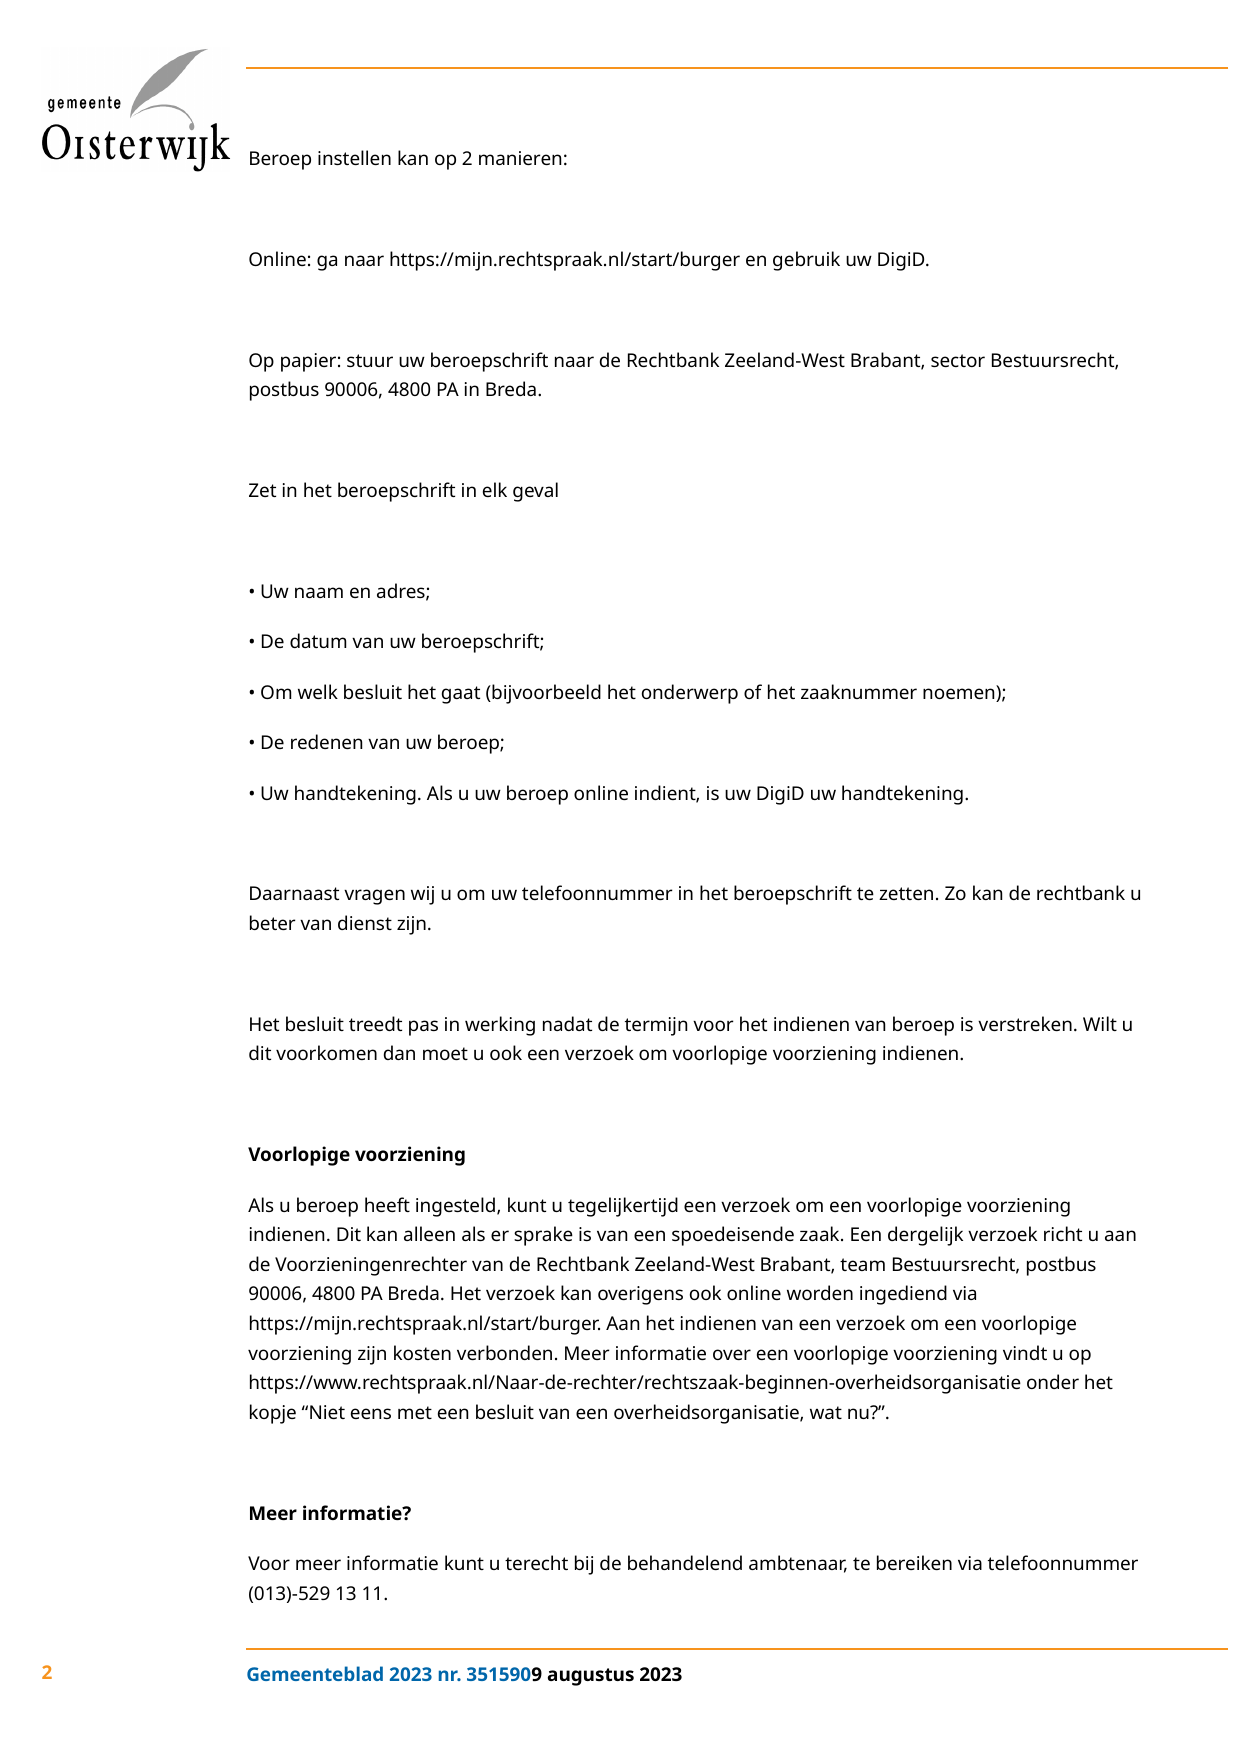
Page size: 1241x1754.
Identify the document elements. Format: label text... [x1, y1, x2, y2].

text • De datum van uw beroepschrift; [248, 628, 1152, 654]
text Zet in het beroepschrift in elk geval [248, 477, 1152, 503]
text Het besluit treedt pas in werking nadat de termijn voor het indienen van beroep is verstreken. Wilt u dit voorkomen dan moet u ook een verzoek om voorlopige voorziening indienen. [248, 1011, 1152, 1066]
text Voor meer informatie kunt u terecht bij de behandelend ambtenaar, te bereiken via telefoonnummer (013)-529 13 11. [248, 1550, 1152, 1606]
picture [41, 47, 231, 172]
text Op papier: stuur uw beroepschrift naar de Rechtbank Zeeland-West Brabant, sector Bestuursrecht, postbus 90006, 4800 PA in Breda. [248, 347, 1152, 402]
text • Uw handtekening. Als u uw beroep online indient, is uw DigiD uw handtekening. [248, 780, 1152, 806]
text Online: ga naar https://mijn.rechtspraak.nl/start/burger en gebruik uw DigiD. [248, 246, 1152, 272]
text • Uw naam en adres; [248, 578, 1152, 604]
text • De redenen van uw beroep; [248, 729, 1152, 755]
text • Om welk besluit het gaat (bijvoorbeeld het onderwerp of het zaaknummer noemen); [248, 679, 1152, 705]
text Meer informatie? [248, 1500, 1152, 1526]
text Beroep instellen kan op 2 manieren: [248, 145, 1152, 171]
text Als u beroep heeft ingesteld, kunt u tegelijkertijd een verzoek om een voorlopige voorziening indienen. Dit kan alleen als er sprake is van een spoedeisende zaak. Een dergelijk verzoek richt u aan de Voorzieningenrechter van de Rechtbank Zeeland-West Brabant, team Bestuursrecht, postbus 90006, 4800 PA Breda. Het verzoek kan overigens ook online worden ingediend via https://mijn.rechtspraak.nl/start/burger. Aan het indienen van een verzoek om een voorlopige voorziening zijn kosten verbonden. Meer informatie over een voorlopige voorziening vindt u op https://www.rechtspraak.nl/Naar-de-rechter/rechtszaak-beginnen-overheidsorganisatie onder het kopje “Niet eens met een besluit van een overheidsorganisatie, wat nu?”. [248, 1192, 1152, 1425]
text Daarnaast vragen wij u om uw telefoonnummer in het beroepschrift te zetten. Zo kan de rechtbank u beter van dienst zijn. [248, 881, 1152, 936]
text Voorlopige voorziening [248, 1141, 1152, 1167]
